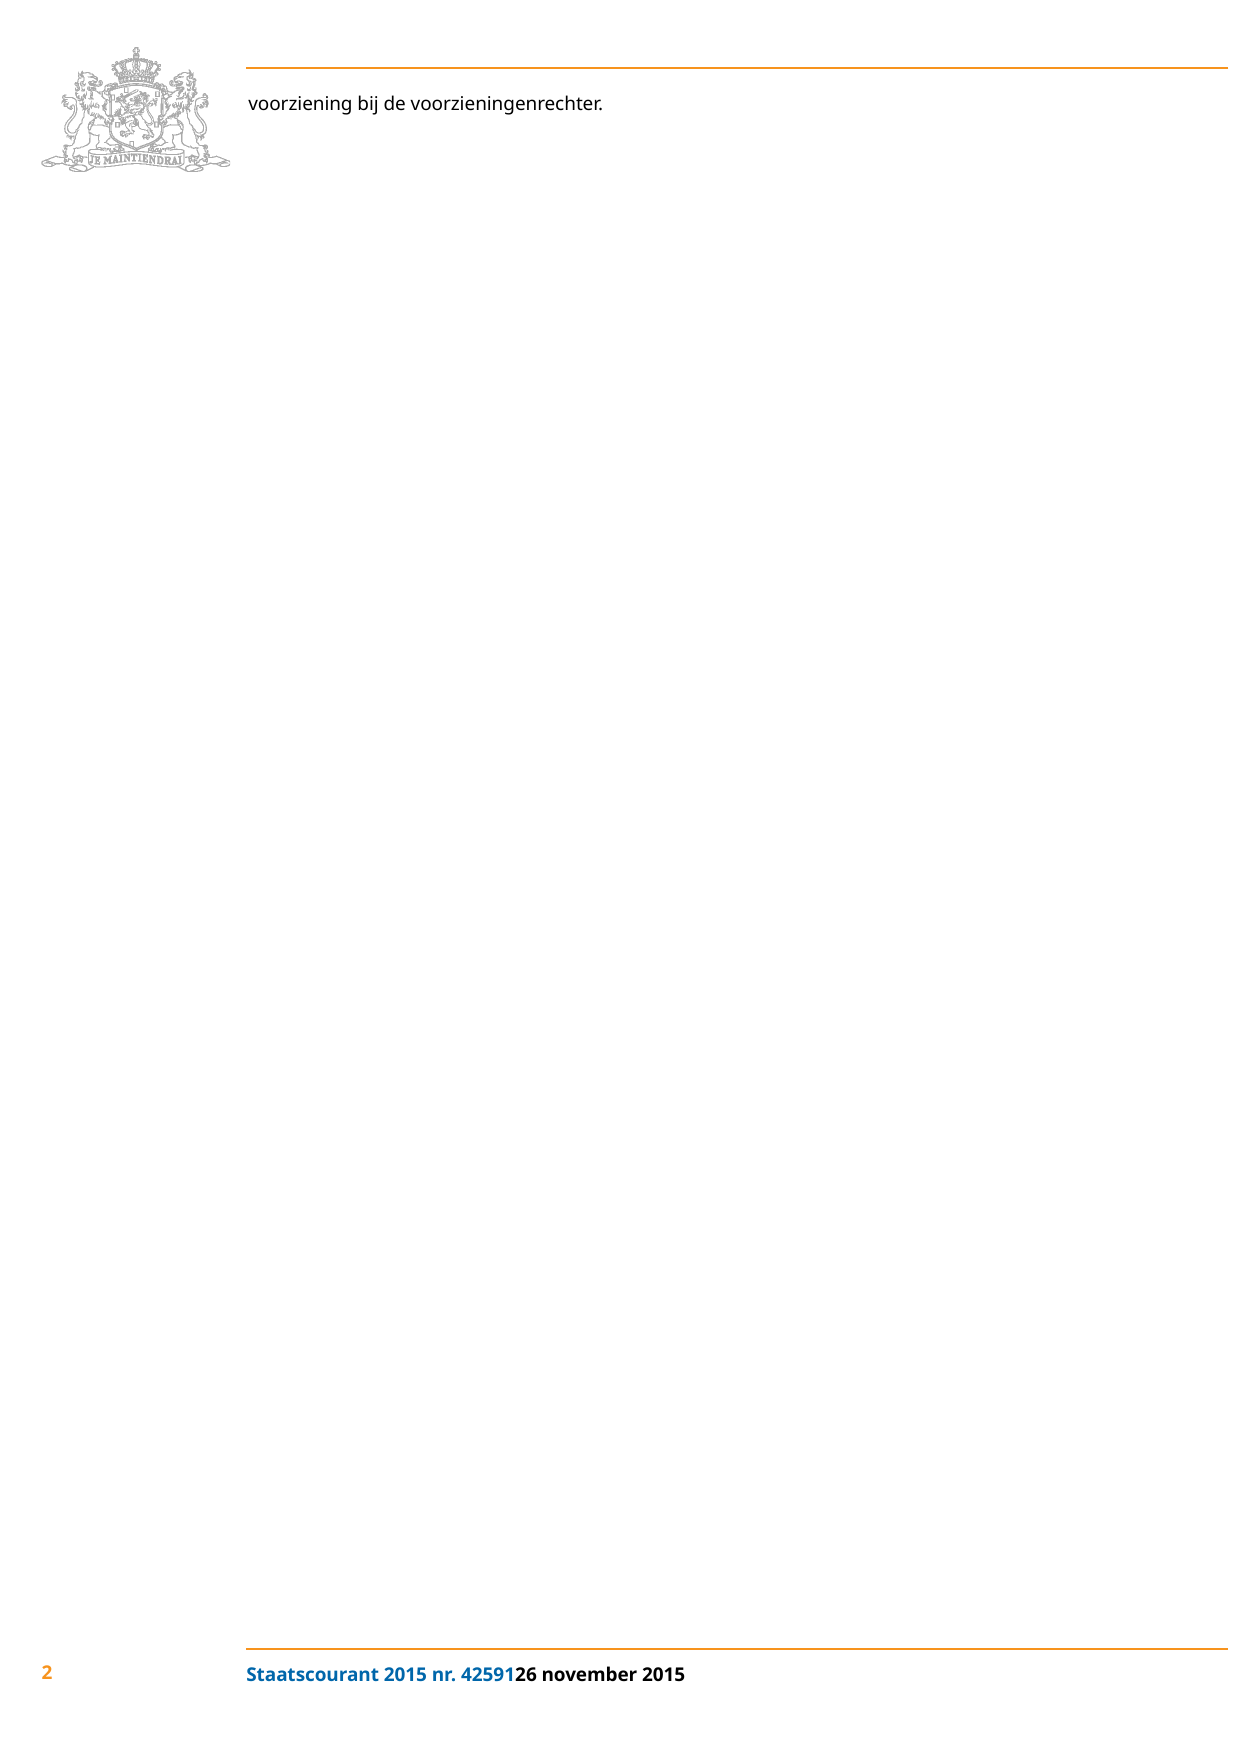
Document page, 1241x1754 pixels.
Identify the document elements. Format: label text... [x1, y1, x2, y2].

picture [41, 47, 231, 172]
text voorziening bij de voorzieningenrechter. [248, 95, 1152, 114]
